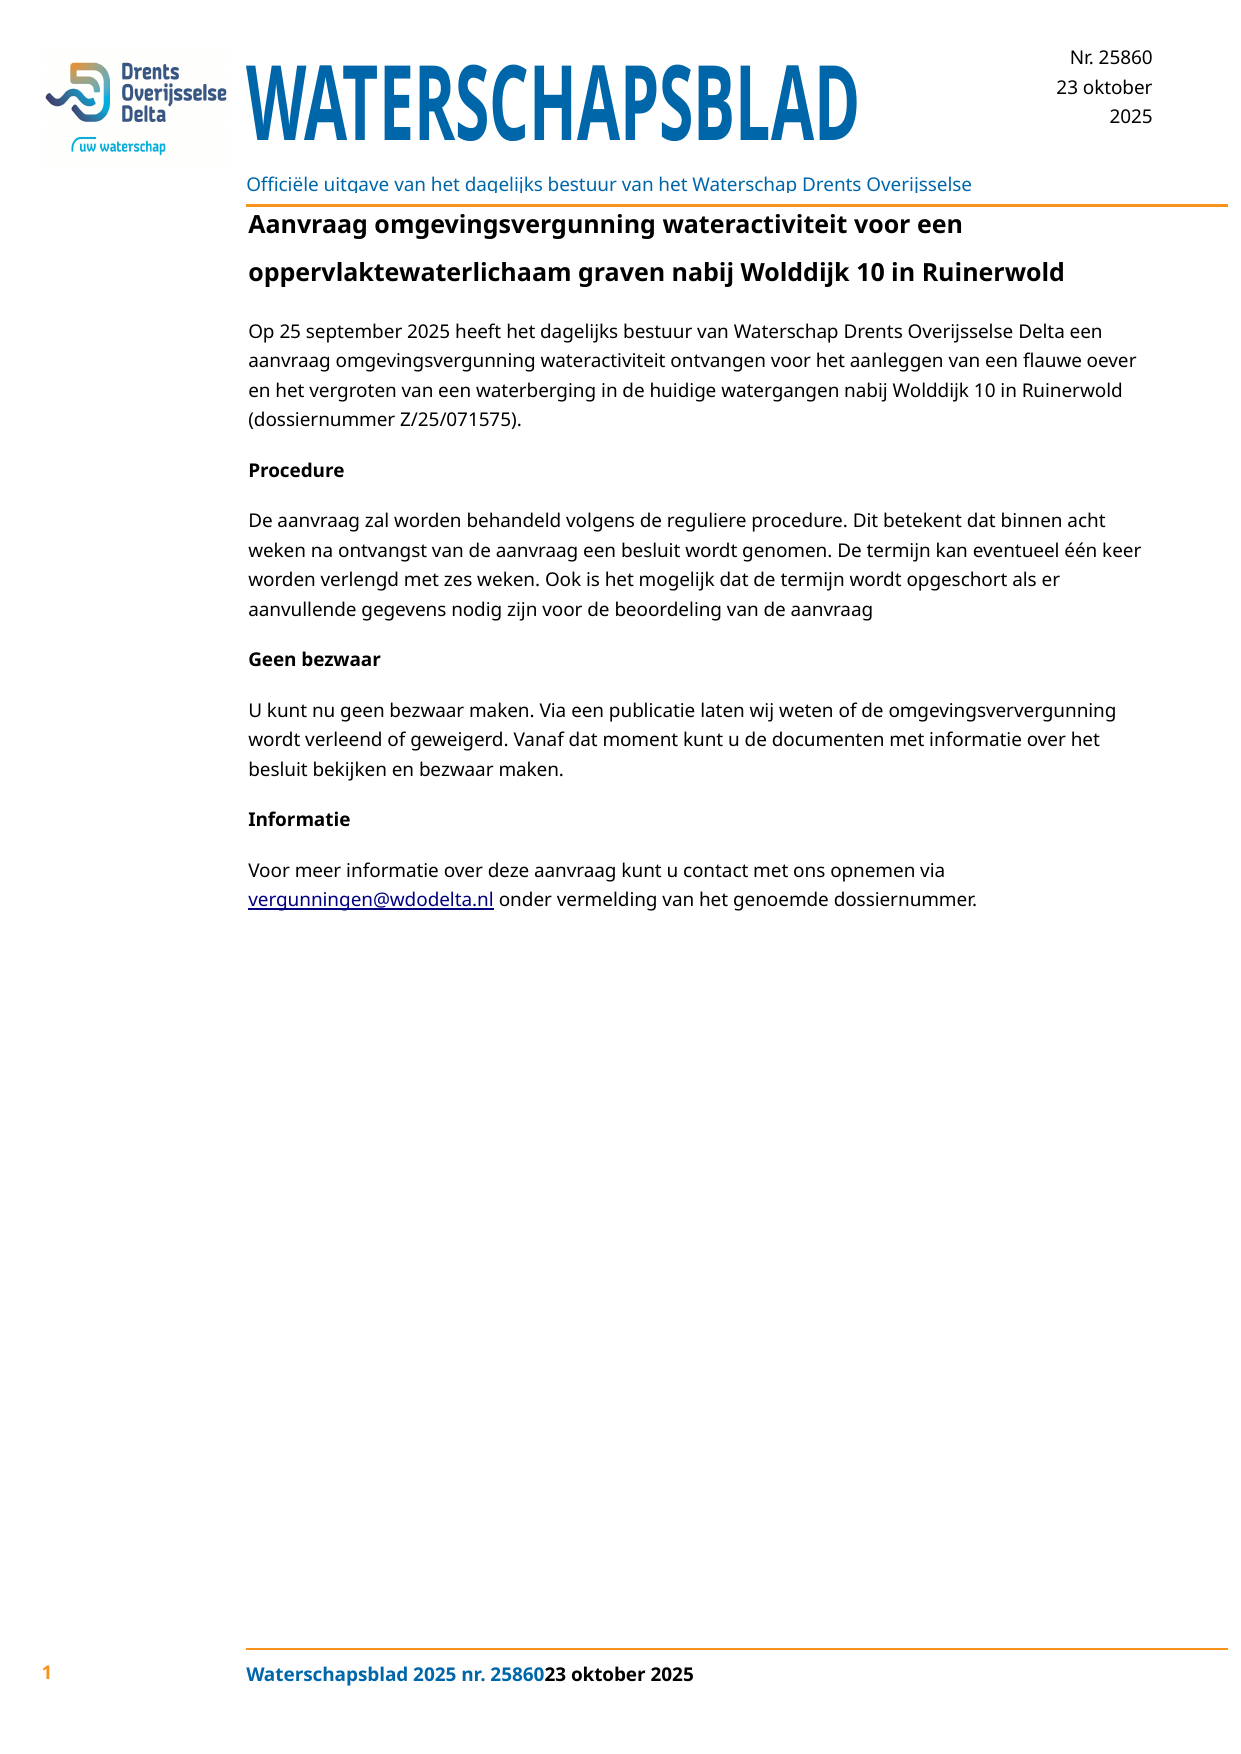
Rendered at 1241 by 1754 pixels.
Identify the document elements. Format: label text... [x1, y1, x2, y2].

picture [41, 47, 231, 172]
text Op 25 september 2025 heeft het dagelijks bestuur van Waterschap Drents Overijsselse Delta een aanvraag omgevingsvergunning wateractiviteit ontvangen voor het aanleggen van een flauwe oever en het vergroten van een waterberging in de huidige watergangen nabij Wolddijk 10 in Ruinerwold (dossiernummer Z/25/071575). [248, 318, 1152, 432]
text Procedure [248, 457, 1152, 483]
text Aanvraag omgevingsvergunning wateractiviteit voor een oppervlaktewaterlichaam graven nabij Wolddijk 10 in Ruinerwold [248, 207, 1152, 288]
text Geen bezwaar [248, 647, 1152, 672]
text De aanvraag zal worden behandeld volgens de reguliere procedure. Dit betekent dat binnen acht weken na ontvangst van de aanvraag een besluit wordt genomen. De termijn kan eventueel één keer worden verlengd met zes weken. Ook is het mogelijk dat de termijn wordt opgeschort als er aanvullende gegevens nodig zijn voor de beoordeling van de aanvraag [248, 507, 1152, 622]
text Voor meer informatie over deze aanvraag kunt u contact met ons opnemen via vergunningen@wdodelta.nl onder vermelding van het genoemde dossiernummer. [248, 857, 1152, 912]
text U kunt nu geen bezwaar maken. Via een publicatie laten wij weten of de omgevingsververgunning wordt verleend of geweigerd. Vanaf dat moment kunt u de documenten met informatie over het besluit bekijken en bezwaar maken. [248, 697, 1152, 782]
text Informatie [248, 807, 1152, 832]
